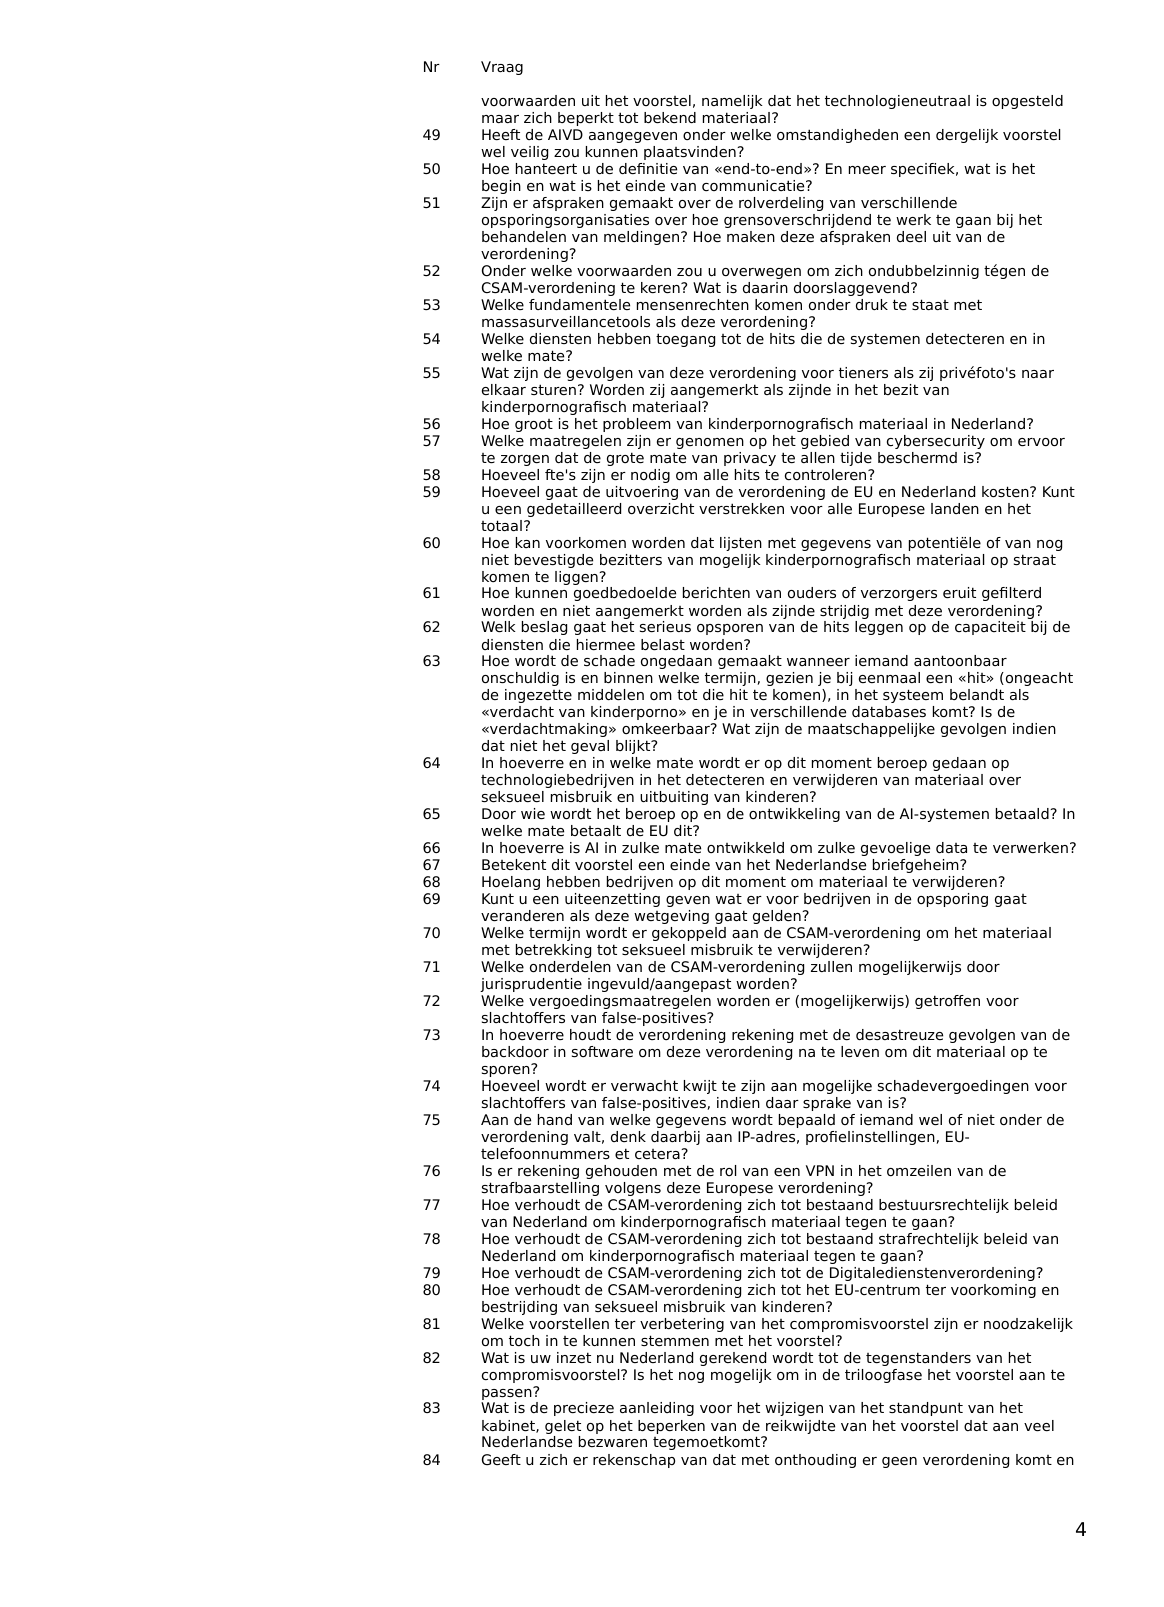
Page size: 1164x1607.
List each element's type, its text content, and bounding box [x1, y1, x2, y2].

table_cell 82 [422, 1350, 475, 1400]
table_cell 72 [422, 993, 475, 1027]
table_cell Hoe verhoudt de CSAM-verordening zich tot bestaand bestuursrechtelijk beleid van Nederland om kinderpornografisch materiaal tegen te gaan? [475, 1197, 1087, 1231]
table_cell Aan de hand van welke gegevens wordt bepaald of iemand wel of niet onder de verordening valt, denk daarbij aan IP-adres, profielinstellingen, EU-telefoonnummers et cetera? [475, 1112, 1087, 1163]
table_cell Door wie wordt het beroep op en de ontwikkeling van de AI-systemen betaald? In welke mate betaalt de EU dit? [475, 806, 1087, 840]
table_cell Welke diensten hebben toegang tot de hits die de systemen detecteren en in welke mate? [475, 331, 1087, 365]
table_cell 62 [422, 619, 475, 653]
table_cell 74 [422, 1078, 475, 1112]
table_cell Hoelang hebben bedrijven op dit moment om materiaal te verwijderen? [475, 874, 1087, 891]
table_cell Hoeveel gaat de uitvoering van de verordening de EU en Nederland kosten? Kunt u een gedetailleerd overzicht verstrekken voor alle Europese landen en het totaal? [475, 484, 1087, 534]
table_cell Is er rekening gehouden met de rol van een VPN in het omzeilen van de strafbaarstelling volgens deze Europese verordening? [475, 1163, 1087, 1197]
table_cell 77 [422, 1197, 475, 1231]
table_cell Welk beslag gaat het serieus opsporen van de hits leggen op de capaciteit bij de diensten die hiermee belast worden? [475, 619, 1087, 653]
table_cell 49 [422, 127, 475, 161]
table_cell 73 [422, 1027, 475, 1078]
table_cell 55 [422, 365, 475, 416]
table_cell Hoe hanteert u de definitie van «end-to-end»? En meer specifiek, wat is het begin en wat is het einde van communicatie? [475, 161, 1087, 195]
table_cell 71 [422, 959, 475, 993]
table_cell Welke termijn wordt er gekoppeld aan de CSAM-verordening om het materiaal met betrekking tot seksueel misbruik te verwijderen? [475, 925, 1087, 959]
table_cell Wat is de precieze aanleiding voor het wijzigen van het standpunt van het kabinet, gelet op het beperken van de reikwijdte van het voorstel dat aan veel Nederlandse bezwaren tegemoetkomt? [475, 1400, 1087, 1451]
table_cell 84 [422, 1451, 475, 1468]
table_cell Hoe kan voorkomen worden dat lijsten met gegevens van potentiële of van nog niet bevestigde bezitters van mogelijk kinderpornografisch materiaal op straat komen te liggen? [475, 535, 1087, 585]
table_cell 65 [422, 806, 475, 840]
table_cell Welke maatregelen zijn er genomen op het gebied van cybersecurity om ervoor te zorgen dat de grote mate van privacy te allen tijde beschermd is? [475, 433, 1087, 467]
table_cell 63 [422, 653, 475, 755]
table_header Nr [422, 59, 475, 76]
table_cell 78 [422, 1231, 475, 1264]
table_cell Welke voorstellen ter verbetering van het compromisvoorstel zijn er noodzakelijk om toch in te kunnen stemmen met het voorstel? [475, 1316, 1087, 1349]
table_cell Hoe kunnen goedbedoelde berichten van ouders of verzorgers eruit gefilterd worden en niet aangemerkt worden als zijnde strijdig met deze verordening? [475, 585, 1087, 619]
table_cell Geeft u zich er rekenschap van dat met onthouding er geen verordening komt en [475, 1451, 1087, 1468]
table_cell [422, 76, 475, 93]
table_cell 50 [422, 161, 475, 195]
table_cell 52 [422, 263, 475, 297]
table_cell Hoeveel fte's zijn er nodig om alle hits te controleren? [475, 467, 1087, 483]
table_cell 69 [422, 891, 475, 925]
table_cell Betekent dit voorstel een einde van het Nederlandse briefgeheim? [475, 857, 1087, 874]
table_cell Welke fundamentele mensenrechten komen onder druk te staat met massasurveillancetools als deze verordening? [475, 297, 1087, 331]
table_cell 61 [422, 585, 475, 619]
table_cell Zijn er afspraken gemaakt over de rolverdeling van verschillende opsporingsorganisaties over hoe grensoverschrijdend te werk te gaan bij het behandelen van meldingen? Hoe maken deze afspraken deel uit van de verordening? [475, 195, 1087, 263]
table_cell 51 [422, 195, 475, 263]
table_cell 53 [422, 297, 475, 331]
table_cell 80 [422, 1282, 475, 1316]
table_cell 64 [422, 755, 475, 806]
table_cell Hoe groot is het probleem van kinderpornografisch materiaal in Nederland? [475, 416, 1087, 433]
table_cell Welke vergoedingsmaatregelen worden er (mogelijkerwijs) getroffen voor slachtoffers van false-positives? [475, 993, 1087, 1027]
table_cell 79 [422, 1265, 475, 1282]
table_cell 67 [422, 857, 475, 874]
table_cell Hoe verhoudt de CSAM-verordening zich tot de Digitaledienstenverordening? [475, 1265, 1087, 1282]
table_cell 66 [422, 840, 475, 857]
table_cell 56 [422, 416, 475, 433]
table_header Vraag [475, 59, 1087, 76]
table_cell 81 [422, 1316, 475, 1349]
table_cell In hoeverre en in welke mate wordt er op dit moment beroep gedaan op technologiebedrijven in het detecteren en verwijderen van materiaal over seksueel misbruik en uitbuiting van kinderen? [475, 755, 1087, 806]
table_cell 60 [422, 535, 475, 585]
table_cell Hoeveel wordt er verwacht kwijt te zijn aan mogelijke schadevergoedingen voor slachtoffers van false-positives, indien daar sprake van is? [475, 1078, 1087, 1112]
table_cell Heeft de AIVD aangegeven onder welke omstandigheden een dergelijk voorstel wel veilig zou kunnen plaatsvinden? [475, 127, 1087, 161]
table_cell [422, 93, 475, 127]
table_cell Wat is uw inzet nu Nederland gerekend wordt tot de tegenstanders van het compromisvoorstel? Is het nog mogelijk om in de triloogfase het voorstel aan te passen? [475, 1350, 1087, 1400]
table_cell 70 [422, 925, 475, 959]
table_cell 68 [422, 874, 475, 891]
table_cell In hoeverre houdt de verordening rekening met de desastreuze gevolgen van de backdoor in software om deze verordening na te leven om dit materiaal op te sporen? [475, 1027, 1087, 1078]
table_cell 58 [422, 467, 475, 483]
table_cell 57 [422, 433, 475, 467]
table_cell 54 [422, 331, 475, 365]
table_cell 59 [422, 484, 475, 534]
table_cell Onder welke voorwaarden zou u overwegen om zich ondubbelzinnig tégen de CSAM-verordening te keren? Wat is daarin doorslaggevend? [475, 263, 1087, 297]
table_cell Welke onderdelen van de CSAM-verordening zullen mogelijkerwijs door jurisprudentie ingevuld/aangepast worden? [475, 959, 1087, 993]
table_cell Wat zijn de gevolgen van deze verordening voor tieners als zij privéfoto's naar elkaar sturen? Worden zij aangemerkt als zijnde in het bezit van kinderpornografisch materiaal? [475, 365, 1087, 416]
table_cell [475, 76, 1087, 93]
table_cell In hoeverre is AI in zulke mate ontwikkeld om zulke gevoelige data te verwerken? [475, 840, 1087, 857]
table_cell 75 [422, 1112, 475, 1163]
table_cell Kunt u een uiteenzetting geven wat er voor bedrijven in de opsporing gaat veranderen als deze wetgeving gaat gelden? [475, 891, 1087, 925]
table_cell Hoe verhoudt de CSAM-verordening zich tot bestaand strafrechtelijk beleid van Nederland om kinderpornografisch materiaal tegen te gaan? [475, 1231, 1087, 1264]
table_cell voorwaarden uit het voorstel, namelijk dat het technologieneutraal is opgesteld maar zich beperkt tot bekend materiaal? [475, 93, 1087, 127]
table_cell Hoe wordt de schade ongedaan gemaakt wanneer iemand aantoonbaar onschuldig is en binnen welke termijn, gezien je bij eenmaal een «hit» (ongeacht de ingezette middelen om tot die hit te komen), in het systeem belandt als «verdacht van kinderporno» en je in verschillende databases komt? Is de «verdachtmaking» omkeerbaar? Wat zijn de maatschappelijke gevolgen indien dat niet het geval blijkt? [475, 653, 1087, 755]
table_cell 76 [422, 1163, 475, 1197]
table_cell 83 [422, 1400, 475, 1451]
table_cell Hoe verhoudt de CSAM-verordening zich tot het EU-centrum ter voorkoming en bestrijding van seksueel misbruik van kinderen? [475, 1282, 1087, 1316]
